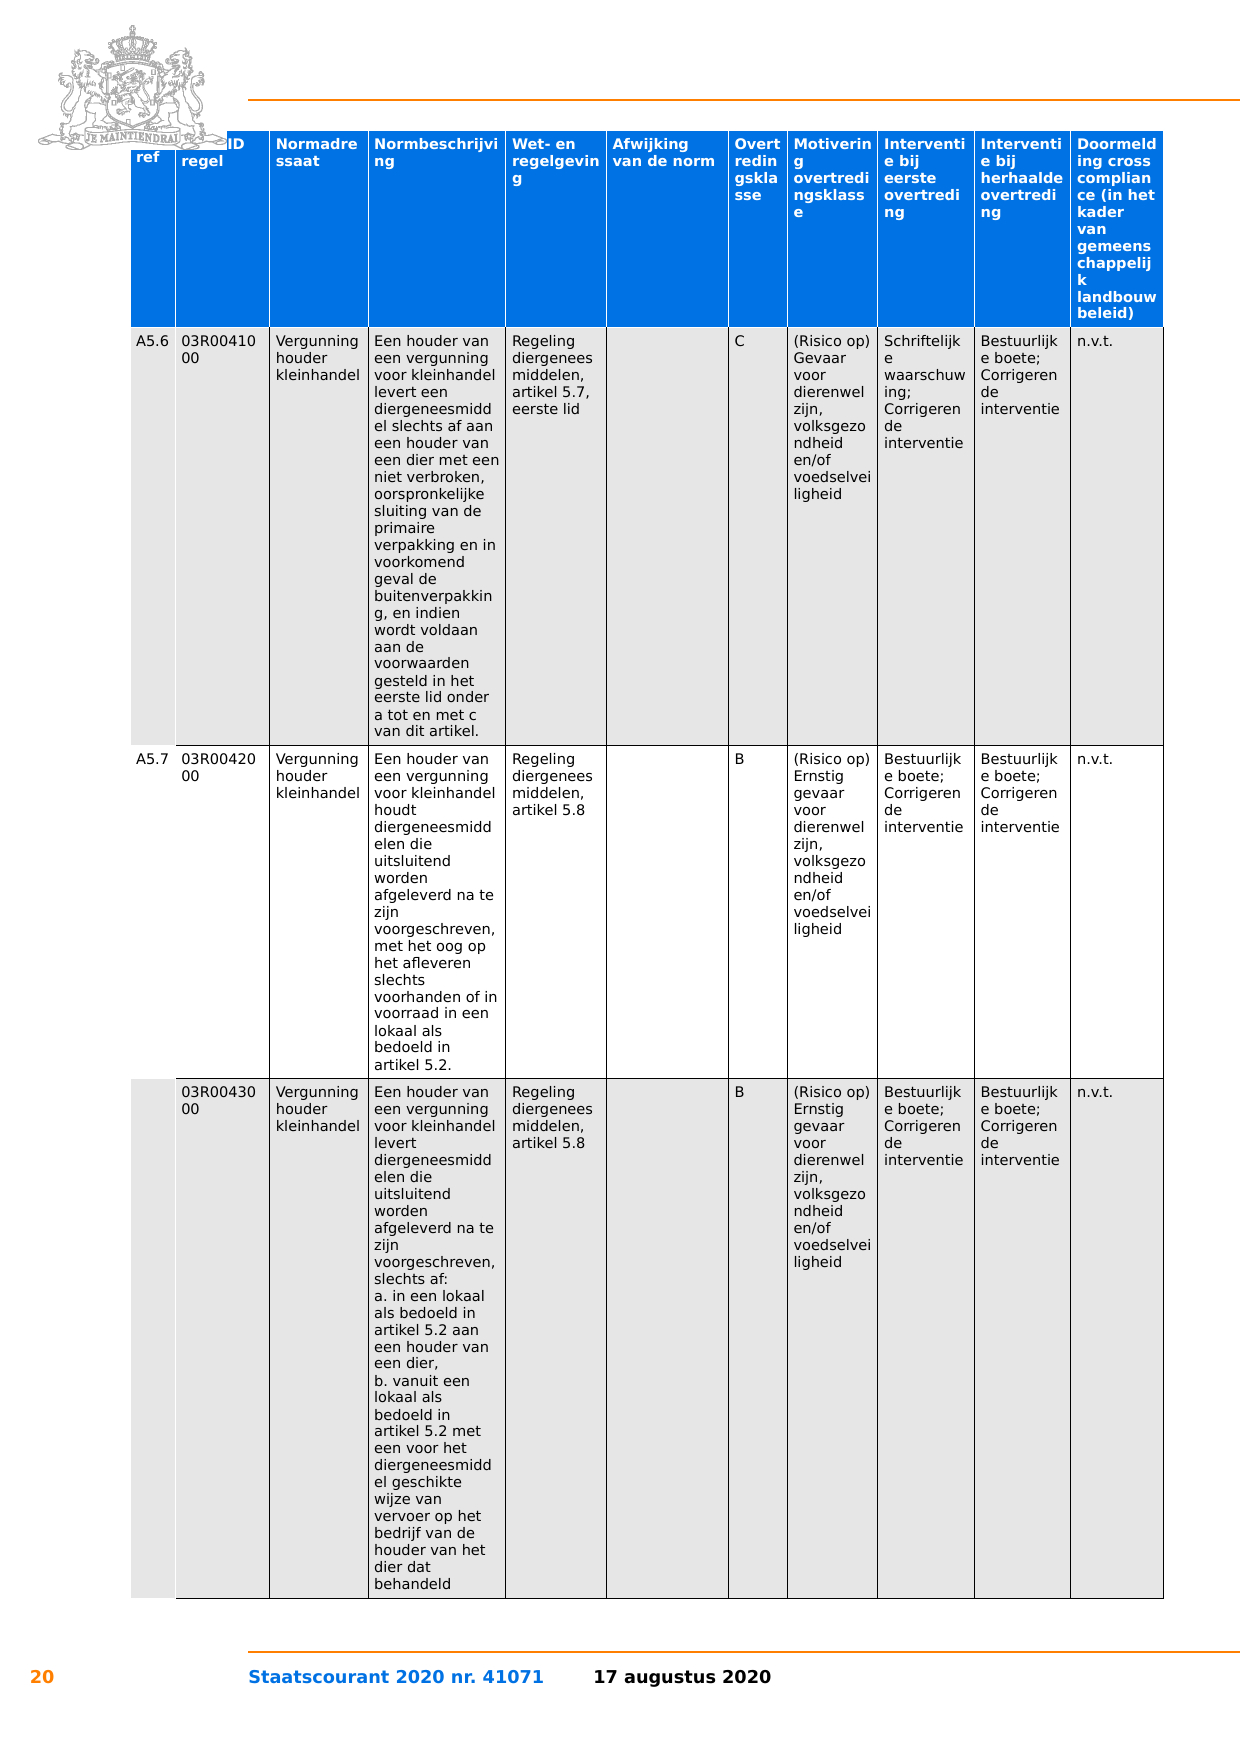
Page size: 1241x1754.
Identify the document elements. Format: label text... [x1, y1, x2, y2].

table_cell (Risico op) Ernstig gevaar voor dierenwelzijn, volksgezondheid en/of voedselveiligheid [788, 1079, 877, 1598]
table_header Interventie bij eerste overtreding [878, 131, 974, 327]
table_cell B [729, 746, 787, 1078]
table_cell Regeling diergeneesmiddelen, artikel 5.8 [506, 1079, 606, 1598]
table_cell [607, 746, 728, 1078]
table_header Normbeschrijving [369, 131, 505, 327]
table_cell [607, 1079, 728, 1598]
table_header Afwijking van de norm [607, 131, 728, 327]
table_cell A5.6 [131, 328, 175, 745]
table_header Overtredingsklasse [729, 131, 787, 327]
table_cell Bestuurlijke boete; Corrigerende interventie [878, 746, 974, 1078]
table_cell C [729, 328, 787, 745]
table_cell Vergunninghouder kleinhandel [270, 1079, 368, 1598]
table_header Doormelding cross compliance (in het kader van gemeenschappelijk landbouwbeleid) [1071, 131, 1163, 327]
table_cell Een houder van een vergunning voor kleinhandel levert een diergeneesmiddel slechts af aan een houder van een dier met een niet verbroken, oorspronkelijke sluiting van de primaire verpakking en in voorkomend geval de buitenverpakking, en indien wordt voldaan aan de voorwaarden gesteld in het eerste lid onder a tot en met c van dit artikel. [369, 328, 505, 745]
table_cell Bestuurlijke boete; Corrigerende interventie [975, 1079, 1070, 1598]
table_cell B [729, 1079, 787, 1598]
table_header Wet- en regelgeving [506, 131, 606, 327]
table_header Interventie bij herhaalde overtreding [975, 131, 1070, 327]
table_cell (Risico op) Gevaar voor dierenwelzijn, volksgezondheid en/of voedselveiligheid [788, 328, 877, 745]
table_cell Bestuurlijke boete; Corrigerende interventie [975, 746, 1070, 1078]
table_cell Regeling diergeneesmiddelen, artikel 5.8 [506, 746, 606, 1078]
table_cell n.v.t. [1071, 328, 1163, 745]
table_cell [131, 1079, 175, 1598]
table_cell 03R0041000 [176, 328, 269, 745]
picture [38, 25, 227, 150]
table_cell Een houder van een vergunning voor kleinhandel levert diergeneesmiddelen die uitsluitend worden afgeleverd na te zijn voorgeschreven, slechts af: a. in een lokaal als bedoeld in artikel 5.2 aan een houder van een dier, b. vanuit een lokaal als bedoeld in artikel 5.2 met een voor het diergeneesmiddel geschikte wijze van vervoer op het bedrijf van de houder van het dier dat behandeld [369, 1079, 505, 1598]
table_cell Bestuurlijke boete; Corrigerende interventie [878, 1079, 974, 1598]
table_header Normadressaat [270, 131, 368, 327]
table_cell Een houder van een vergunning voor kleinhandel houdt diergeneesmiddelen die uitsluitend worden afgeleverd na te zijn voorgeschreven, met het oog op het afleveren slechts voorhanden of in voorraad in een lokaal als bedoeld in artikel 5.2. [369, 746, 505, 1078]
table_header ref [131, 150, 175, 327]
table_cell Vergunninghouder kleinhandel [270, 328, 368, 745]
table_cell Regeling diergeneesmiddelen, artikel 5.7, eerste lid [506, 328, 606, 745]
table_cell Schriftelijke waarschuwing; Corrigerende interventie [878, 328, 974, 745]
table_cell (Risico op) Ernstig gevaar voor dierenwelzijn, volksgezondheid en/of voedselveiligheid [788, 746, 877, 1078]
table_cell Bestuurlijke boete; Corrigerende interventie [975, 328, 1070, 745]
table_cell [607, 328, 728, 745]
table_cell Vergunninghouder kleinhandel [270, 746, 368, 1078]
table_header ID regel [176, 131, 269, 327]
table_cell A5.7 [131, 746, 175, 1078]
table_cell n.v.t. [1071, 746, 1163, 1078]
table_cell n.v.t. [1071, 1079, 1163, 1598]
table_cell 03R0042000 [176, 746, 269, 1078]
table_header Motivering overtredingsklasse [788, 131, 877, 327]
table_cell 03R0043000 [176, 1079, 269, 1598]
